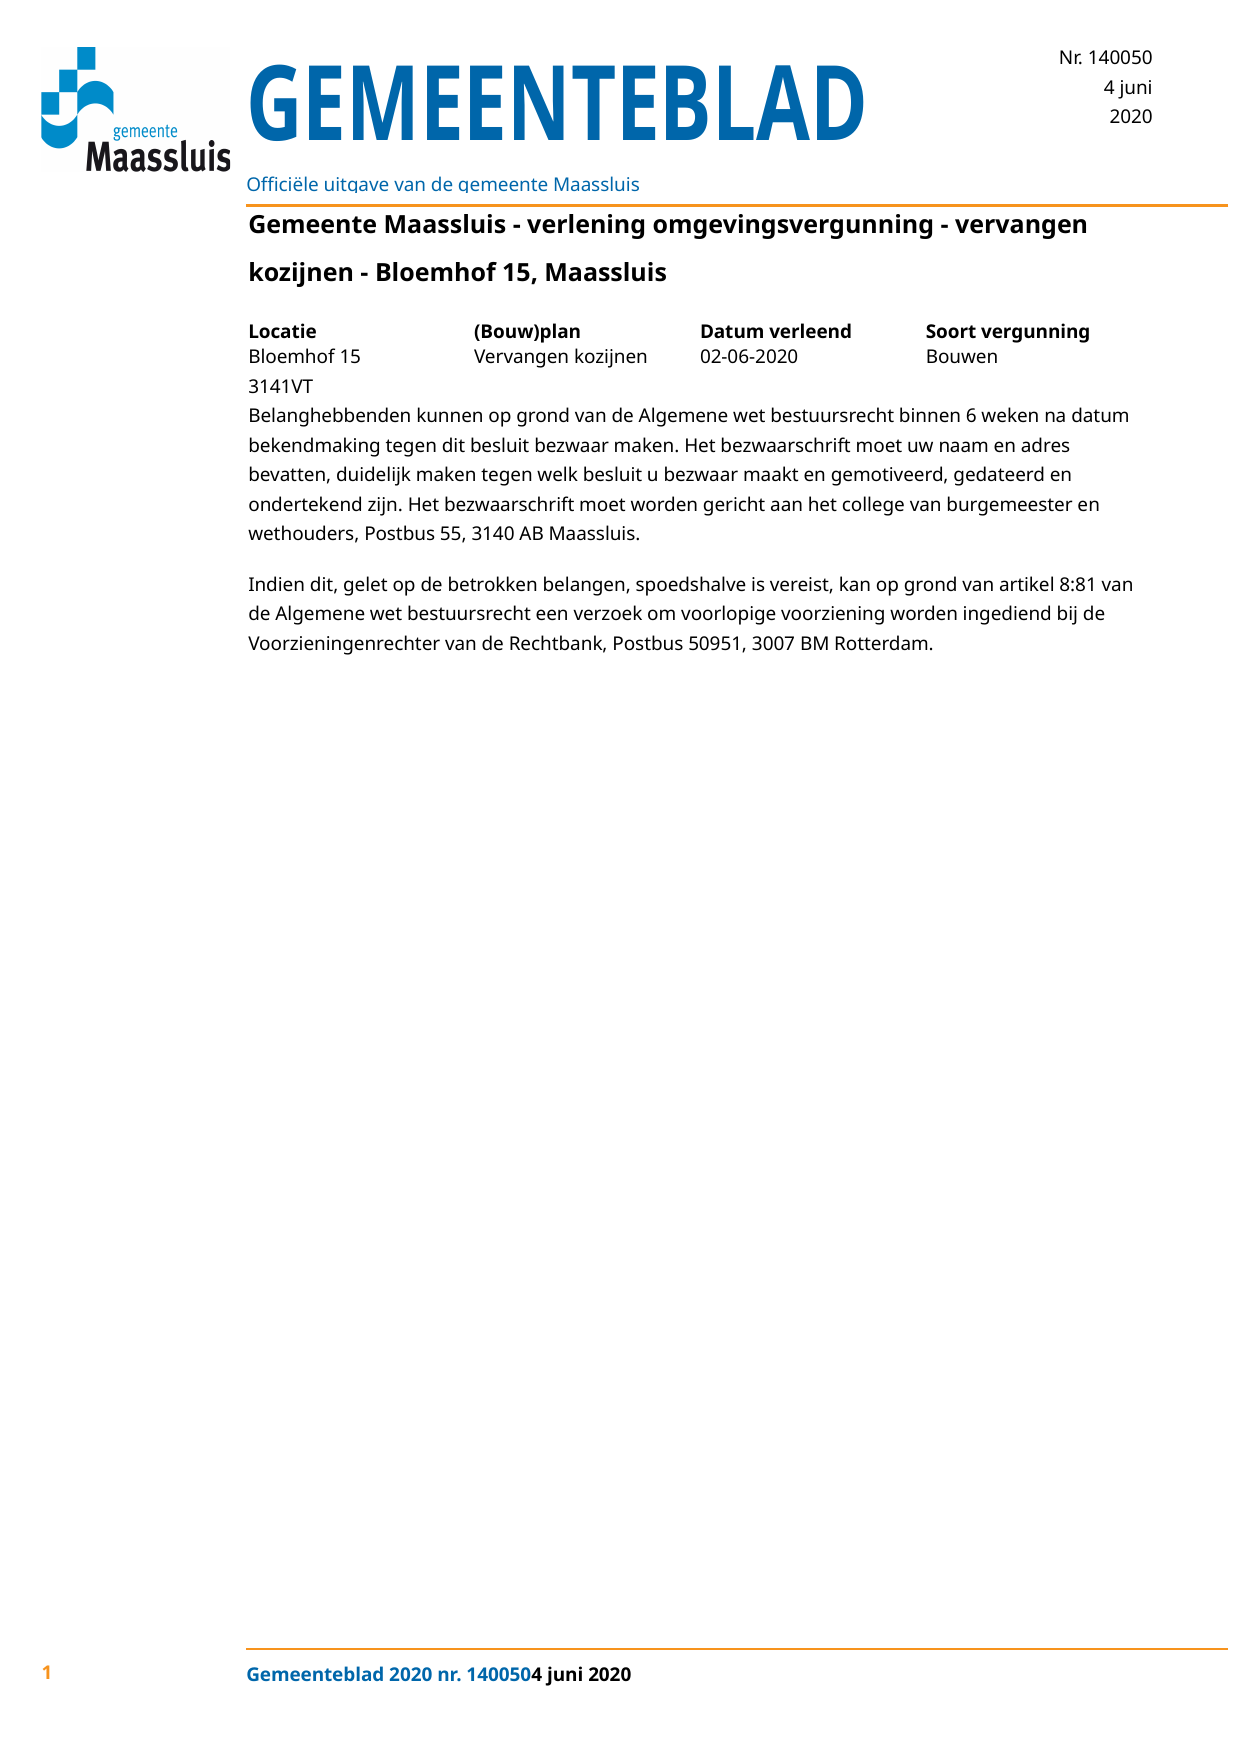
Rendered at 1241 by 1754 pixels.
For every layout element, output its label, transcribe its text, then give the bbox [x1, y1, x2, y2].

picture [41, 47, 77, 92]
text Belanghebbenden kunnen op grond van de Algemene wet bestuursrecht binnen 6 weken na datum bekendmaking tegen dit besluit bezwaar maken. Het bezwaarschrift moet uw naam en adres bevatten, duidelijk maken tegen welk besluit u bezwaar maakt en gemotiveerd, gedateerd en ondertekend zijn. Het bezwaarschrift moet worden gericht aan het college van burgemeester en wethouders, Postbus 55, 3140 AB Maassluis. [248, 402, 1152, 546]
text Indien dit, gelet op de betrokken belangen, spoedshalve is vereist, kan op grond van artikel 8:81 van de Algemene wet bestuursrecht een verzoek om voorlopige voorziening worden ingediend bij de Voorzieningenrechter van de Rechtbank, Postbus 50951, 3007 BM Rotterdam. [248, 571, 1152, 656]
table_cell Vervangen kozijnen [474, 344, 700, 399]
table_header Datum verleend [700, 318, 926, 344]
table_cell Bouwen [926, 344, 1152, 399]
table_header (Bouw)plan [474, 318, 700, 344]
table_cell Bloemhof 15 3141VT [248, 344, 474, 399]
table_cell 02-06-2020 [700, 344, 926, 399]
table_header Soort vergunning [926, 318, 1152, 344]
picture [41, 47, 231, 172]
table_header Locatie [248, 318, 474, 344]
text Gemeente Maassluis - verlening omgevingsvergunning - vervangen kozijnen - Bloemhof 15, Maassluis [248, 207, 1152, 288]
